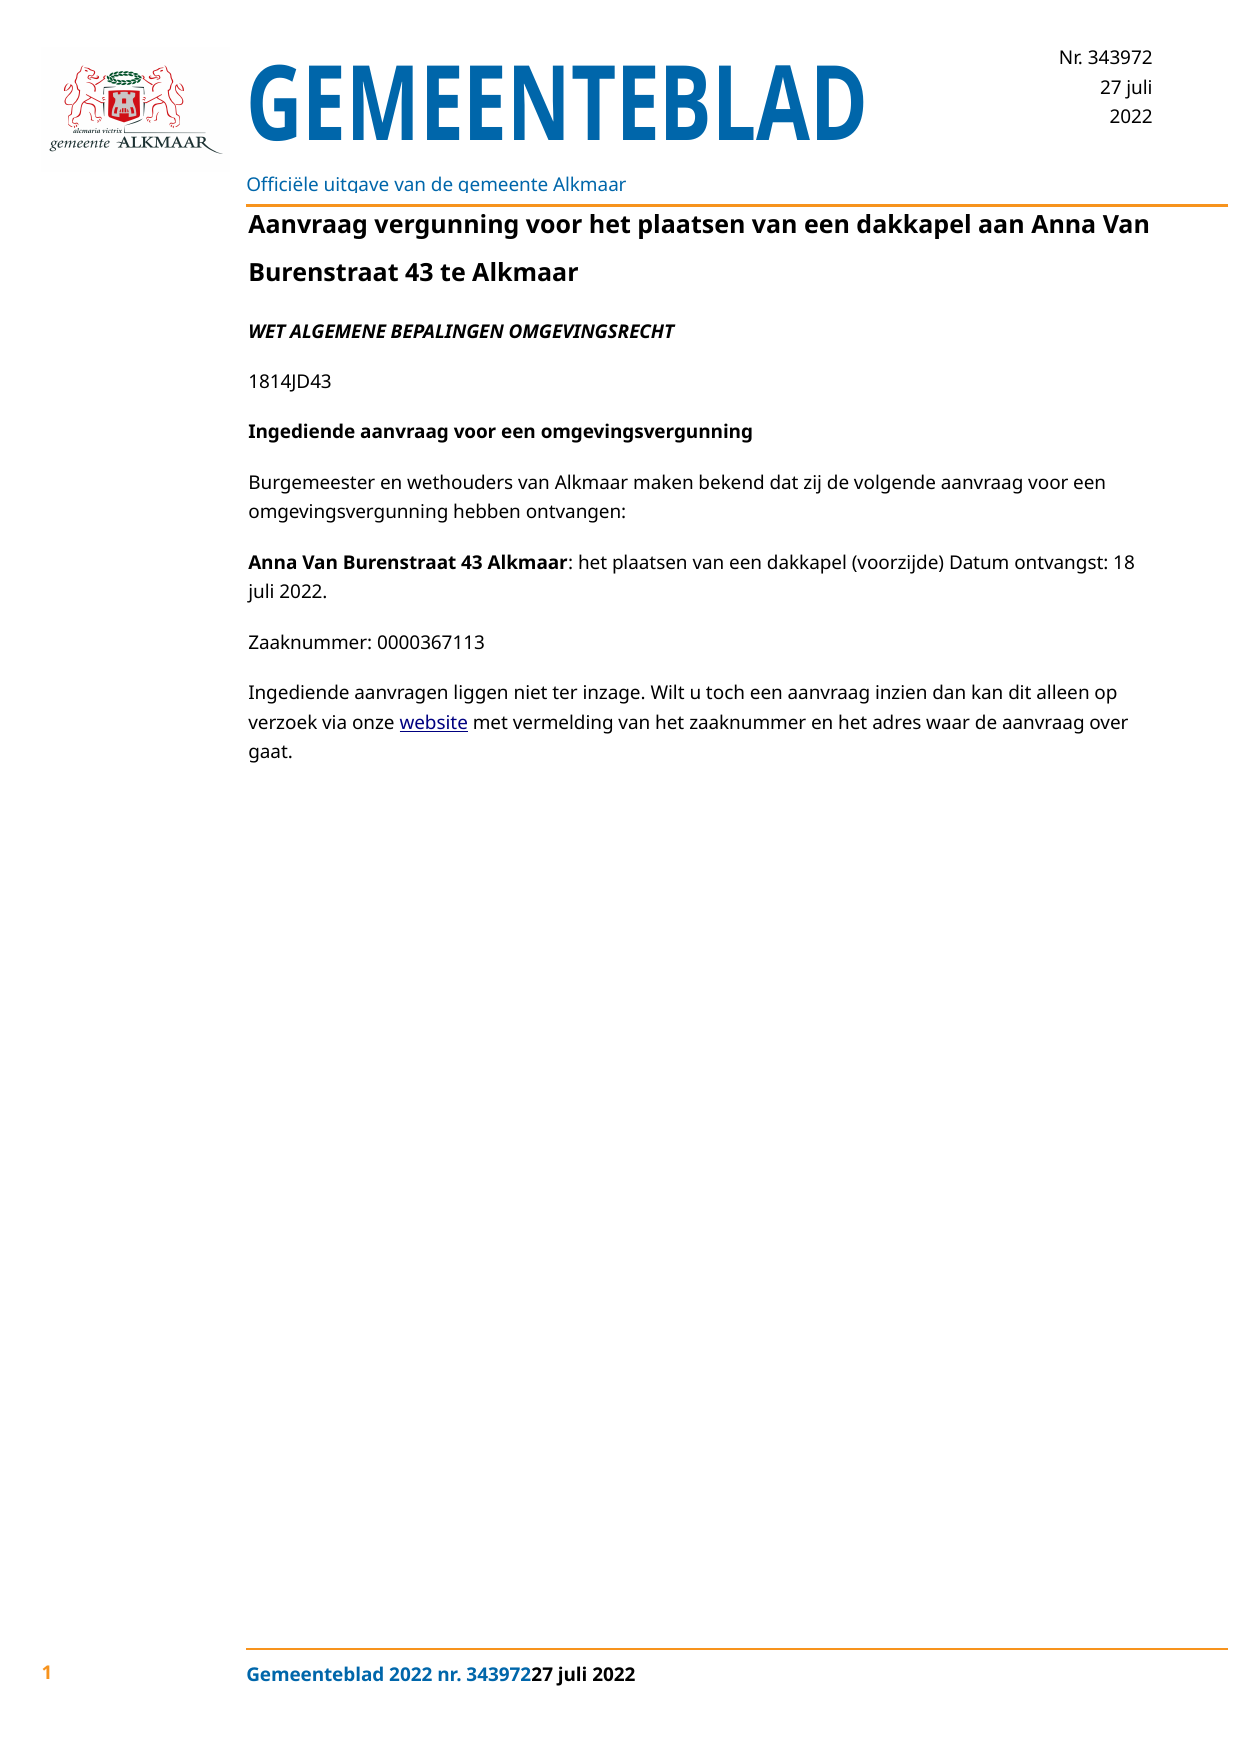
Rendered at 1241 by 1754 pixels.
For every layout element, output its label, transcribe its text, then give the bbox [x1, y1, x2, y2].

text Ingediende aanvraag voor een omgevingsvergunning [248, 419, 1152, 444]
text Aanvraag vergunning voor het plaatsen van een dakkapel aan Anna Van Burenstraat 43 te Alkmaar [248, 207, 1152, 288]
text Zaaknummer: 0000367113 [248, 629, 1152, 655]
text Burgemeester en wethouders van Alkmaar maken bekend dat zij de volgende aanvraag voor een omgevingsvergunning hebben ontvangen: [248, 469, 1152, 524]
text Ingediende aanvragen liggen niet ter inzage. Wilt u toch een aanvraag inzien dan kan dit alleen op verzoek via onze website met vermelding van het zaaknummer en het adres waar de aanvraag over gaat. [248, 679, 1152, 764]
picture [41, 47, 231, 172]
text 1814JD43 [248, 368, 1152, 394]
text WET ALGEMENE BEPALINGEN OMGEVINGSRECHT [248, 318, 1152, 344]
text Anna Van Burenstraat 43 Alkmaar: het plaatsen van een dakkapel (voorzijde) Datum ontvangst: 18 juli 2022. [248, 549, 1152, 604]
